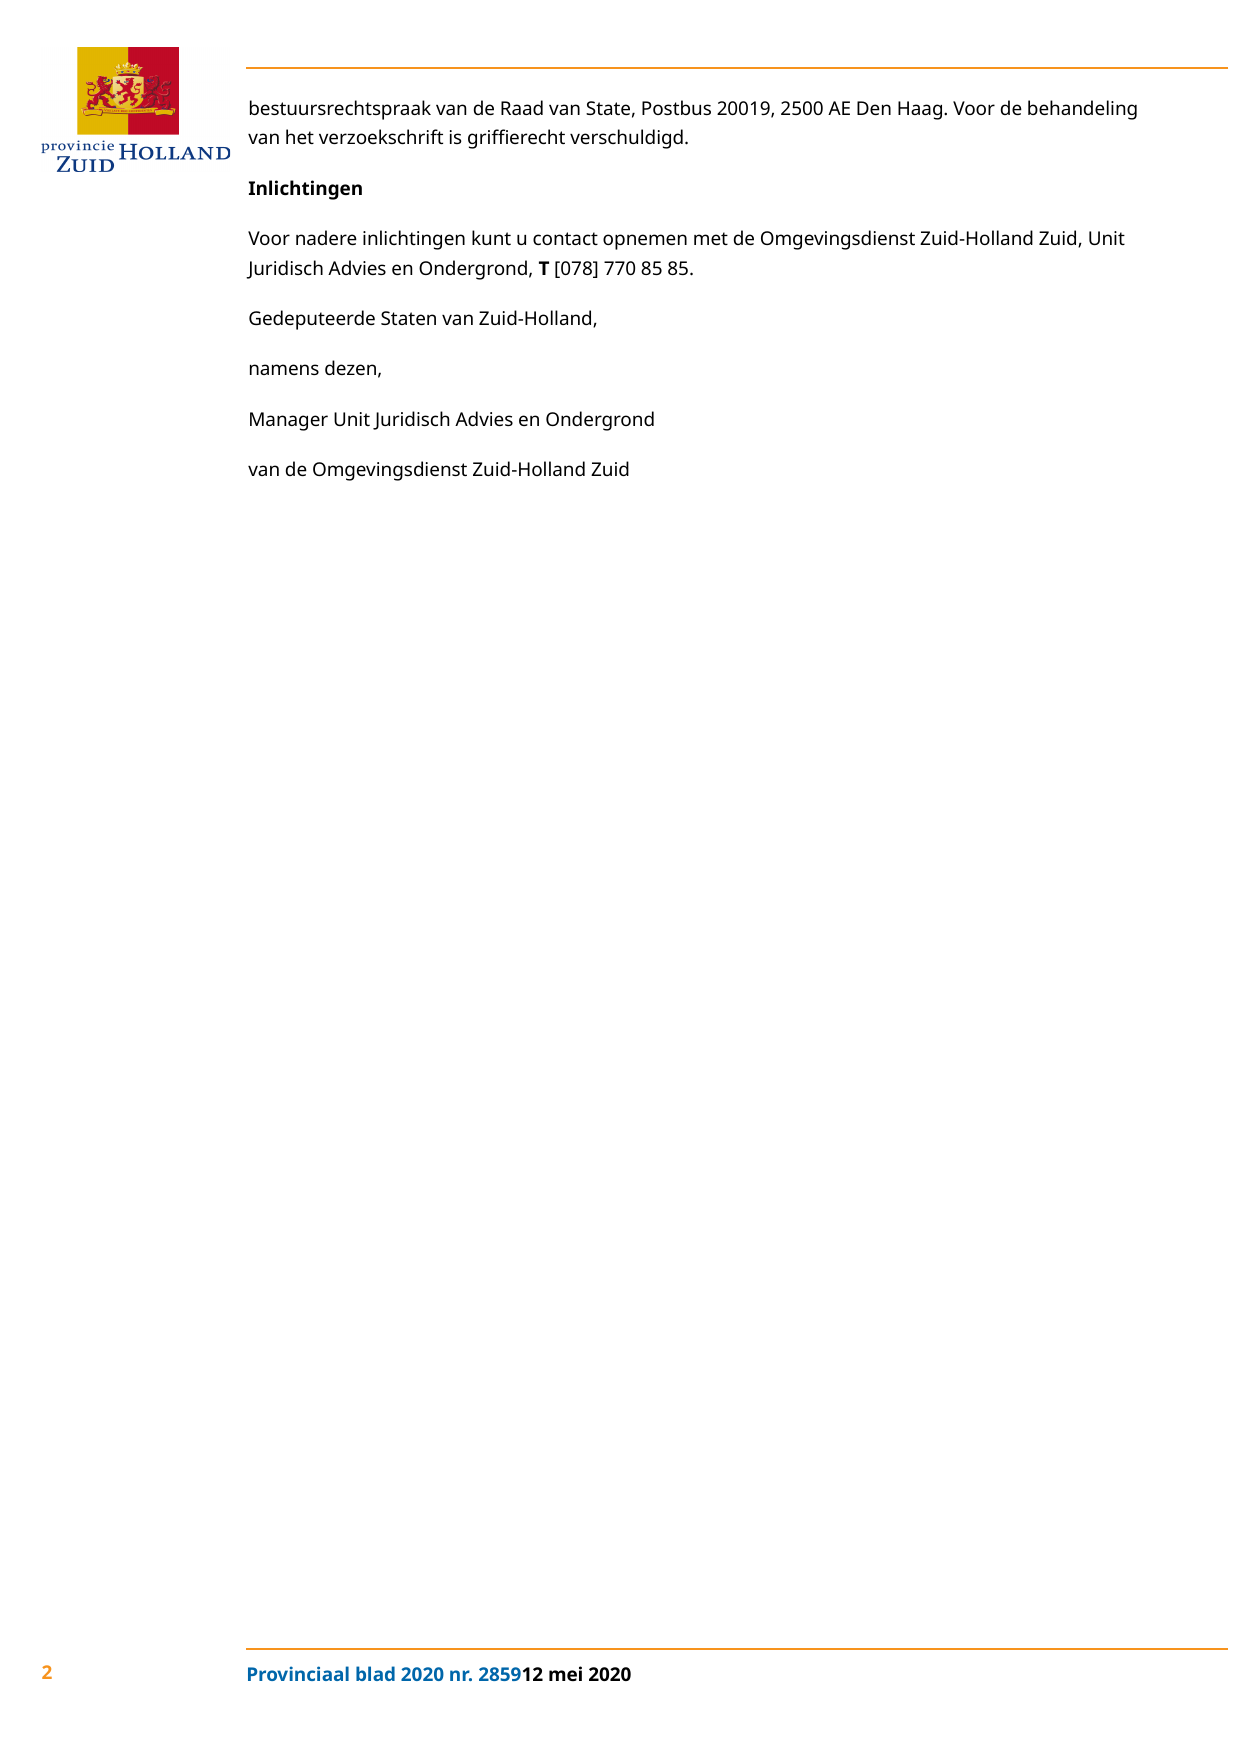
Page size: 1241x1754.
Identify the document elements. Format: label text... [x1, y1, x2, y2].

text Gedeputeerde Staten van Zuid-Holland, [248, 305, 1152, 331]
text van de Omgevingsdienst Zuid-Holland Zuid [248, 456, 1152, 482]
picture [41, 47, 231, 172]
text Voor nadere inlichtingen kunt u contact opnemen met de Omgevingsdienst Zuid-Holland Zuid, Unit Juridisch Advies en Ondergrond, T [078] 770 85 85. [248, 225, 1152, 281]
text bestuursrechtspraak van de Raad van State, Postbus 20019, 2500 AE Den Haag. Voor de behandeling van het verzoekschrift is griffierecht verschuldigd. [248, 95, 1152, 150]
text Inlichtingen [248, 175, 1152, 201]
text namens dezen, [248, 356, 1152, 381]
text Manager Unit Juridisch Advies en Ondergrond [248, 406, 1152, 432]
